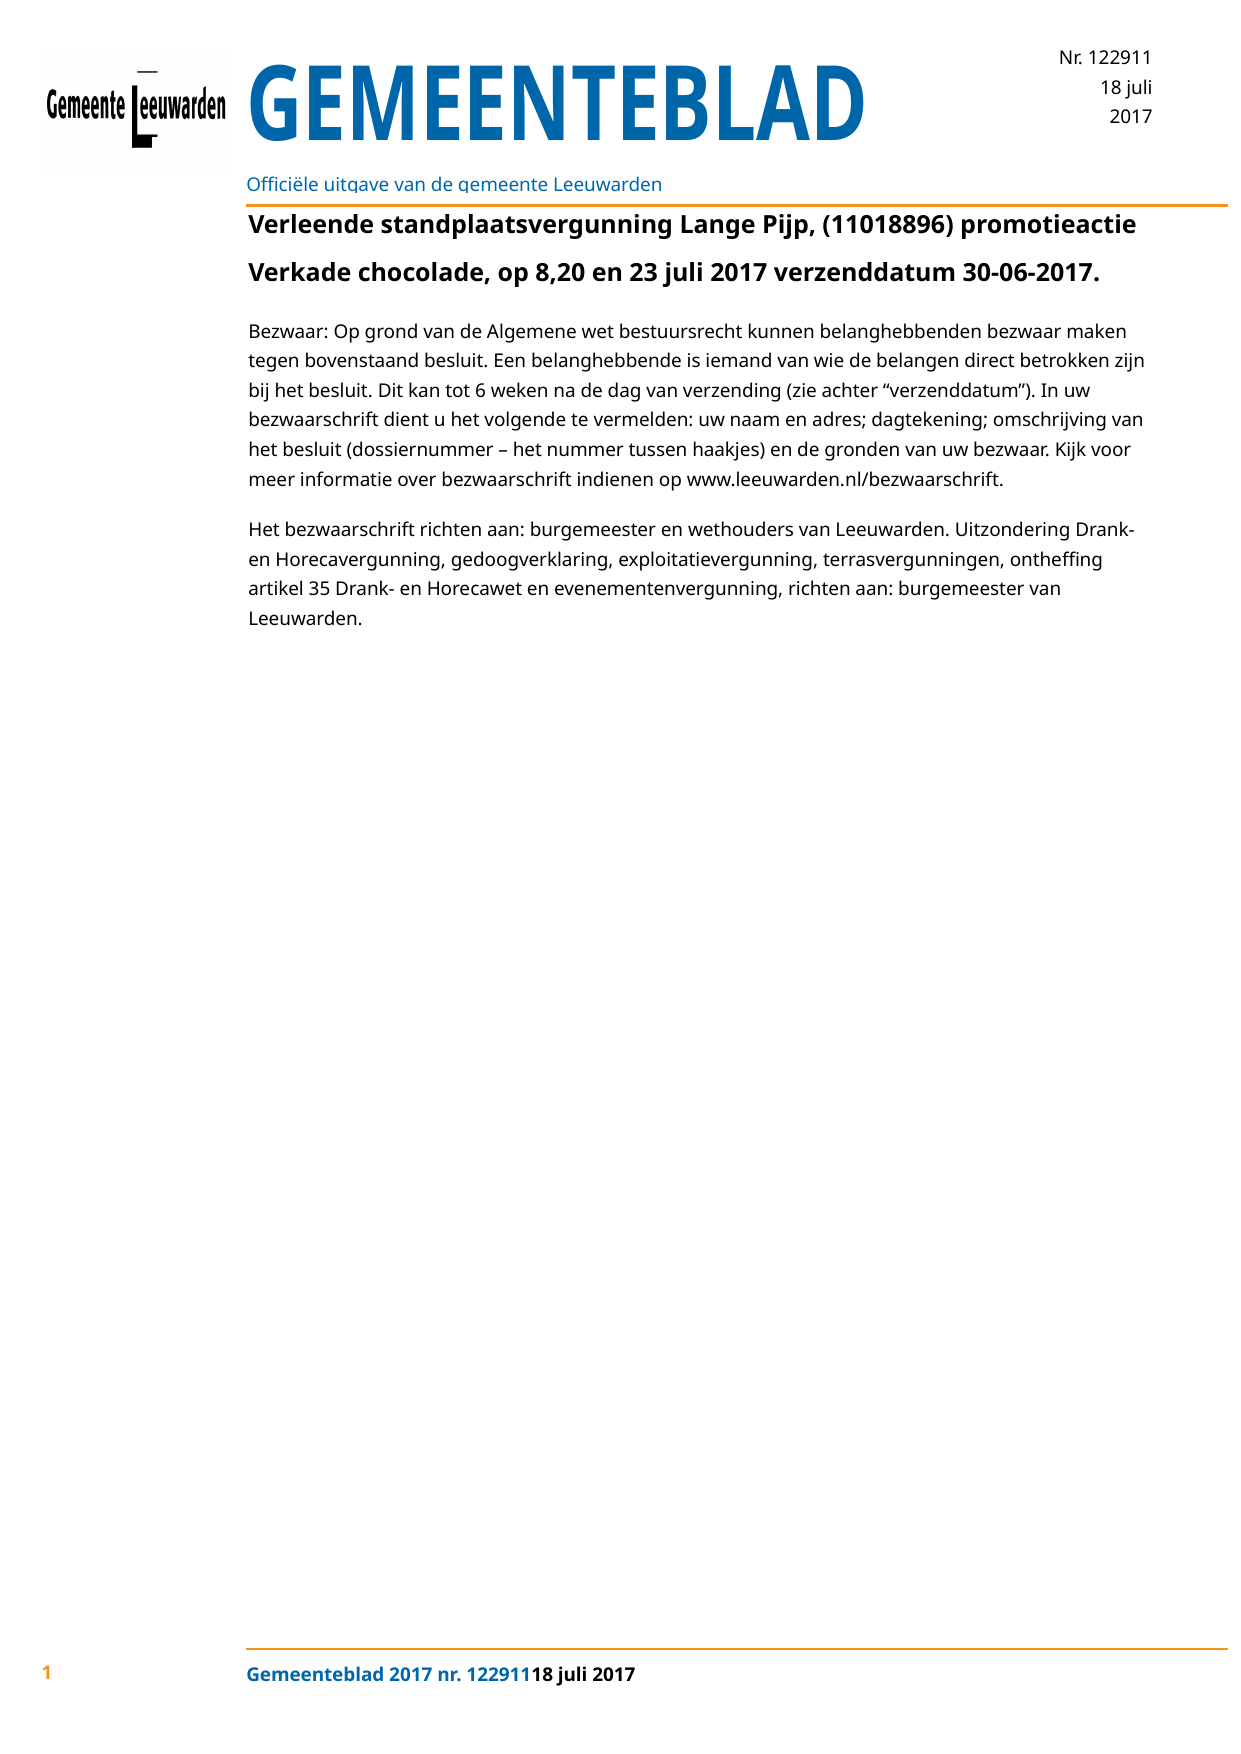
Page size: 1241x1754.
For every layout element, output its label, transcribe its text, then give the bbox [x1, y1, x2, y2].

text Verleende standplaatsvergunning Lange Pijp, (11018896) promotieactie Verkade chocolade, op 8,20 en 23 juli 2017 verzenddatum 30-06-2017. [248, 207, 1152, 288]
picture [41, 47, 231, 172]
text Bezwaar: Op grond van de Algemene wet bestuursrecht kunnen belanghebbenden bezwaar maken tegen bovenstaand besluit. Een belanghebbende is iemand van wie de belangen direct betrokken zijn bij het besluit. Dit kan tot 6 weken na de dag van verzending (zie achter “verzenddatum”). In uw bezwaarschrift dient u het volgende te vermelden: uw naam en adres; dagtekening; omschrijving van het besluit (dossiernummer – het nummer tussen haakjes) en de gronden van uw bezwaar. Kijk voor meer informatie over bezwaarschrift indienen op www.leeuwarden.nl/bezwaarschrift. [248, 318, 1152, 492]
text Het bezwaarschrift richten aan: burgemeester en wethouders van Leeuwarden. Uitzondering Drank- en Horecavergunning, gedoogverklaring, exploitatievergunning, terrasvergunningen, ontheffing artikel 35 Drank- en Horecawet en evenementenvergunning, richten aan: burgemeester van Leeuwarden. [248, 516, 1152, 631]
